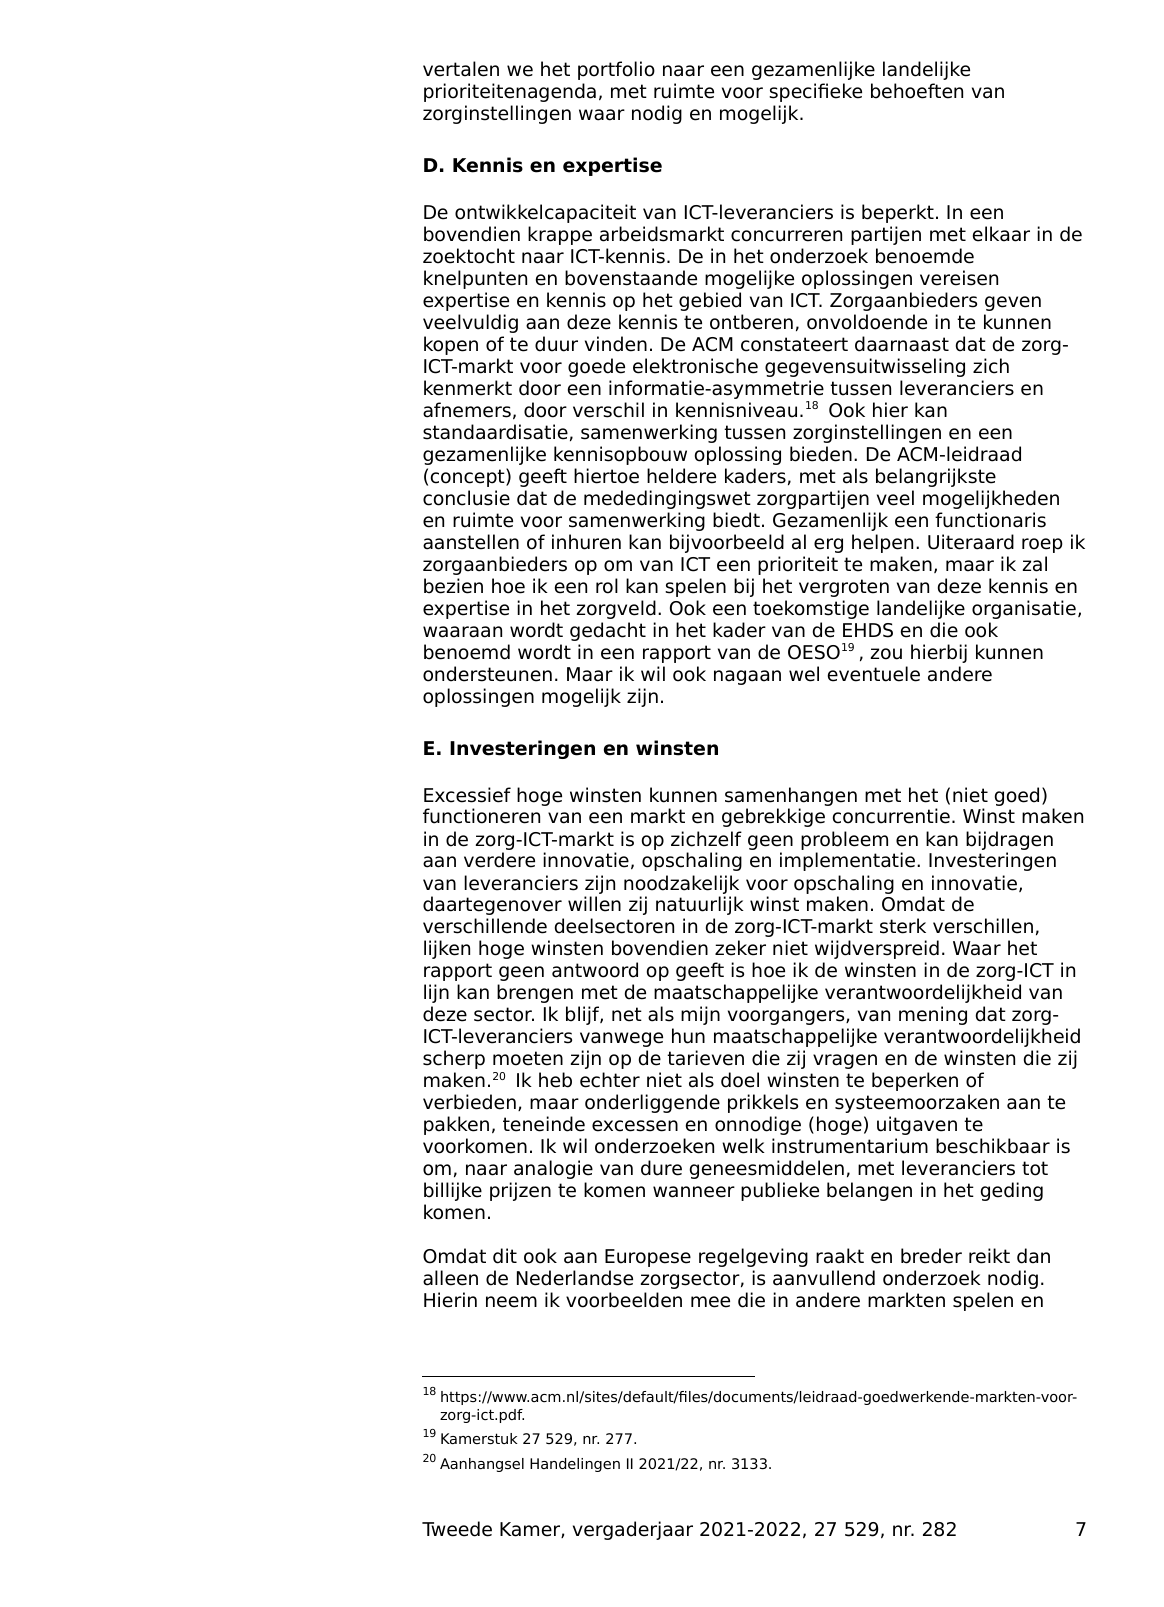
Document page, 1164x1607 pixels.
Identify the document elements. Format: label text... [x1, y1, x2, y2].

subtitle D. Kennis en expertise [422, 155, 1087, 177]
text https://www.acm.nl/sites/default/files/documents/leidraad-goedwerkende-markten-voor-zorg-ict.pdf. [422, 1385, 1087, 1424]
text vertalen we het portfolio naar een gezamenlijke landelijke prioriteitenagenda, met ruimte voor specifieke behoeften van zorginstellingen waar nodig en mogelijk. [422, 59, 1087, 125]
text Aanhangsel Handelingen II 2021/22, nr. 3133. [422, 1452, 1087, 1474]
text Kamerstuk 27 529, nr. 277. [422, 1427, 1087, 1449]
text De ontwikkelcapaciteit van ICT-leveranciers is beperkt. In een bovendien krappe arbeidsmarkt concurreren partijen met elkaar in de zoektocht naar ICT-kennis. De in het onderzoek benoemde knelpunten en bovenstaande mogelijke oplossingen vereisen expertise en kennis op het gebied van ICT. Zorgaanbieders geven veelvuldig aan deze kennis te ontberen, onvoldoende in te kunnen kopen of te duur vinden. De ACM constateert daarnaast dat de zorg-ICT-markt voor goede elektronische gegevensuitwisseling zich kenmerkt door een informatie-asymmetrie tussen leveranciers en afnemers, door verschil in kennisniveau. Ook hier kan standaardisatie, samenwerking tussen zorginstellingen en een gezamenlijke kennisopbouw oplossing bieden. De ACM-leidraad (concept) geeft hiertoe heldere kaders, met als belangrijkste conclusie dat de mededingingswet zorgpartijen veel mogelijkheden en ruimte voor samenwerking biedt. Gezamenlijk een functionaris aanstellen of inhuren kan bijvoorbeeld al erg helpen. Uiteraard roep ik zorgaanbieders op om van ICT een prioriteit te maken, maar ik zal bezien hoe ik een rol kan spelen bij het vergroten van deze kennis en expertise in het zorgveld. Ook een toekomstige landelijke organisatie, waaraan wordt gedacht in het kader van de EHDS en die ook benoemd wordt in een rapport van de OESO, zou hierbij kunnen ondersteunen. Maar ik wil ook nagaan wel eventuele andere oplossingen mogelijk zijn. [422, 202, 1087, 707]
text Omdat dit ook aan Europese regelgeving raakt en breder reikt dan alleen de Nederlandse zorgsector, is aanvullend onderzoek nodig. Hierin neem ik voorbeelden mee die in andere markten spelen en [422, 1246, 1087, 1312]
text Excessief hoge winsten kunnen samenhangen met het (niet goed) functioneren van een markt en gebrekkige concurrentie. Winst maken in de zorg-ICT-markt is op zichzelf geen probleem en kan bijdragen aan verdere innovatie, opschaling en implementatie. Investeringen van leveranciers zijn noodzakelijk voor opschaling en innovatie, daartegenover willen zij natuurlijk winst maken. Omdat de verschillende deelsectoren in de zorg-ICT-markt sterk verschillen, lijken hoge winsten bovendien zeker niet wijdverspreid. Waar het rapport geen antwoord op geeft is hoe ik de winsten in de zorg-ICT in lijn kan brengen met de maatschappelijke verantwoordelijkheid van deze sector. Ik blijf, net als mijn voorgangers, van mening dat zorg-ICT-leveranciers vanwege hun maatschappelijke verantwoordelijkheid scherp moeten zijn op de tarieven die zij vragen en de winsten die zij maken. Ik heb echter niet als doel winsten te beperken of verbieden, maar onderliggende prikkels en systeemoorzaken aan te pakken, teneinde excessen en onnodige (hoge) uitgaven te voorkomen. Ik wil onderzoeken welk instrumentarium beschikbaar is om, naar analogie van dure geneesmiddelen, met leveranciers tot billijke prijzen te komen wanneer publieke belangen in het geding komen. [422, 784, 1087, 1224]
subtitle E. Investeringen en winsten [422, 737, 1087, 759]
